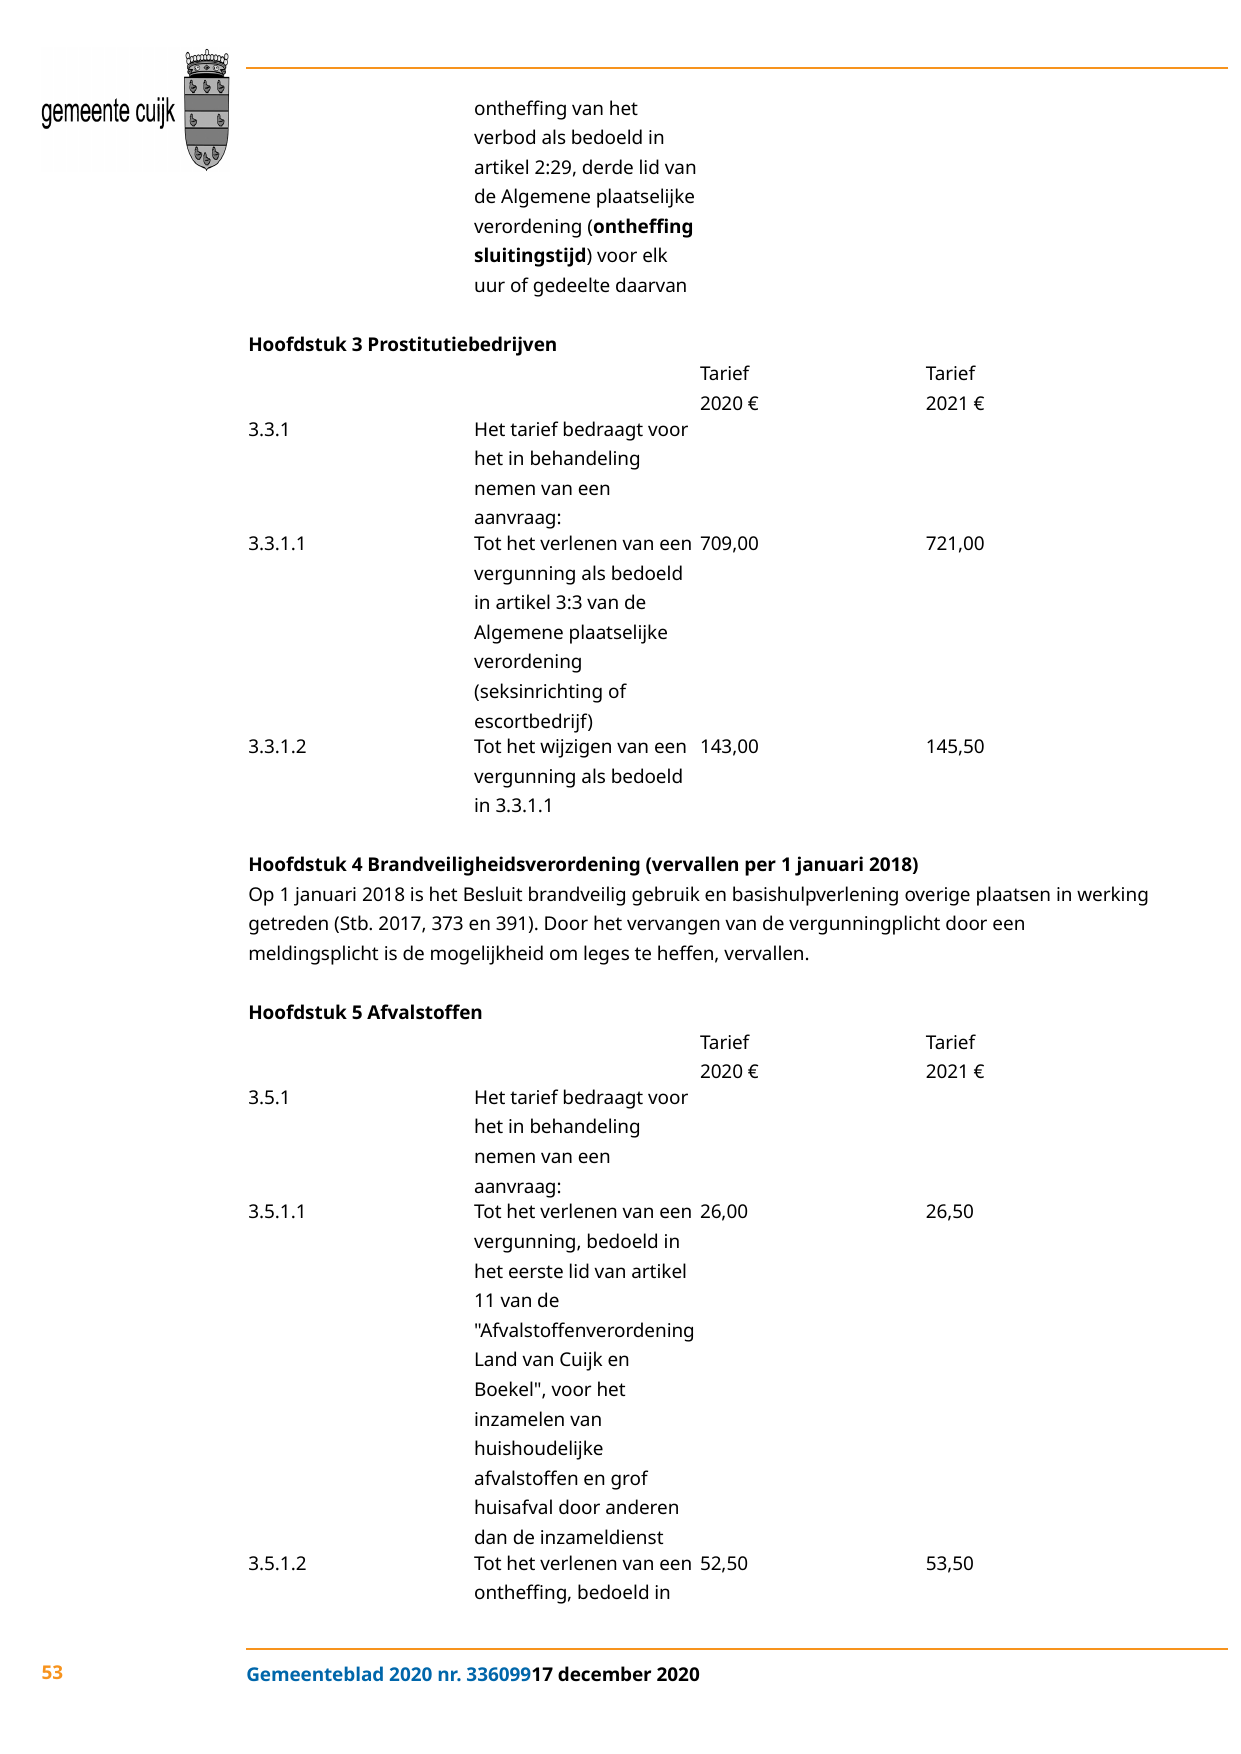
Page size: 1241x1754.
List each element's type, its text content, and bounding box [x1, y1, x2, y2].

table_cell [700, 1084, 926, 1199]
table_cell ontheffing van het verbod als bedoeld in artikel 2:29, derde lid van de Algemene plaatselijke verordening (ontheffing sluitingstijd) voor elk uur of gedeelte daarvan [474, 95, 700, 298]
table_cell 53,50 [926, 1550, 1152, 1605]
table_cell [926, 416, 1152, 530]
table_cell Het tarief bedraagt voor het in behandeling nemen van een aanvraag: [474, 416, 700, 530]
table_cell 145,50 [926, 734, 1152, 818]
table_cell 3.5.1 [248, 1084, 474, 1199]
table_header Tarief 2021 € [926, 361, 1152, 416]
table_cell 3.5.1.1 [248, 1199, 474, 1550]
table_cell Het tarief bedraagt voor het in behandeling nemen van een aanvraag: [474, 1084, 700, 1199]
table_cell 3.3.1.2 [248, 734, 474, 818]
table_header Tarief 2020 € [700, 361, 926, 416]
table_cell [700, 416, 926, 530]
table_header [248, 1029, 474, 1084]
table_cell 721,00 [926, 530, 1152, 733]
table_cell 52,50 [700, 1550, 926, 1605]
table_cell 26,00 [700, 1199, 926, 1550]
table_header Tarief 2020 € [700, 1029, 926, 1084]
table_cell [700, 95, 926, 298]
table_cell 3.3.1.1 [248, 530, 474, 733]
text Op 1 januari 2018 is het Besluit brandveilig gebruik en basishulpverlening overige plaatsen in werking getreden (Stb. 2017, 373 en 391). Door het vervangen van de vergunningplicht door een meldingsplicht is de mogelijkheid om leges te heffen, vervallen. [248, 881, 1152, 966]
table_cell 26,50 [926, 1199, 1152, 1550]
table_cell [926, 95, 1152, 298]
table_cell Tot het wijzigen van een vergunning als bedoeld in 3.3.1.1 [474, 734, 700, 818]
table_cell Tot het verlenen van een vergunning als bedoeld in artikel 3:3 van de Algemene plaatselijke verordening (seksinrichting of escortbedrijf) [474, 530, 700, 733]
text Hoofdstuk 3 Prostitutiebedrijven [248, 331, 1152, 357]
table_cell 3.5.1.2 [248, 1550, 474, 1605]
table_cell Tot het verlenen van een ontheffing, bedoeld in [474, 1550, 700, 1605]
text Hoofdstuk 5 Afvalstoffen [248, 999, 1152, 1025]
table_cell [926, 1084, 1152, 1199]
picture [41, 47, 231, 172]
table_cell 143,00 [700, 734, 926, 818]
table_header [248, 361, 474, 416]
table_header Tarief 2021 € [926, 1029, 1152, 1084]
table_cell 709,00 [700, 530, 926, 733]
table_cell 3.3.1 [248, 416, 474, 530]
table_header [474, 1029, 700, 1084]
table_cell [248, 95, 474, 298]
table_header [474, 361, 700, 416]
table_cell Tot het verlenen van een vergunning, bedoeld in het eerste lid van artikel 11 van de "Afvalstoffenverordening Land van Cuijk en Boekel", voor het inzamelen van huishoudelijke afvalstoffen en grof huisafval door anderen dan de inzameldienst [474, 1199, 700, 1550]
text Hoofdstuk 4 Brandveiligheidsverordening (vervallen per 1 januari 2018) [248, 851, 1152, 877]
